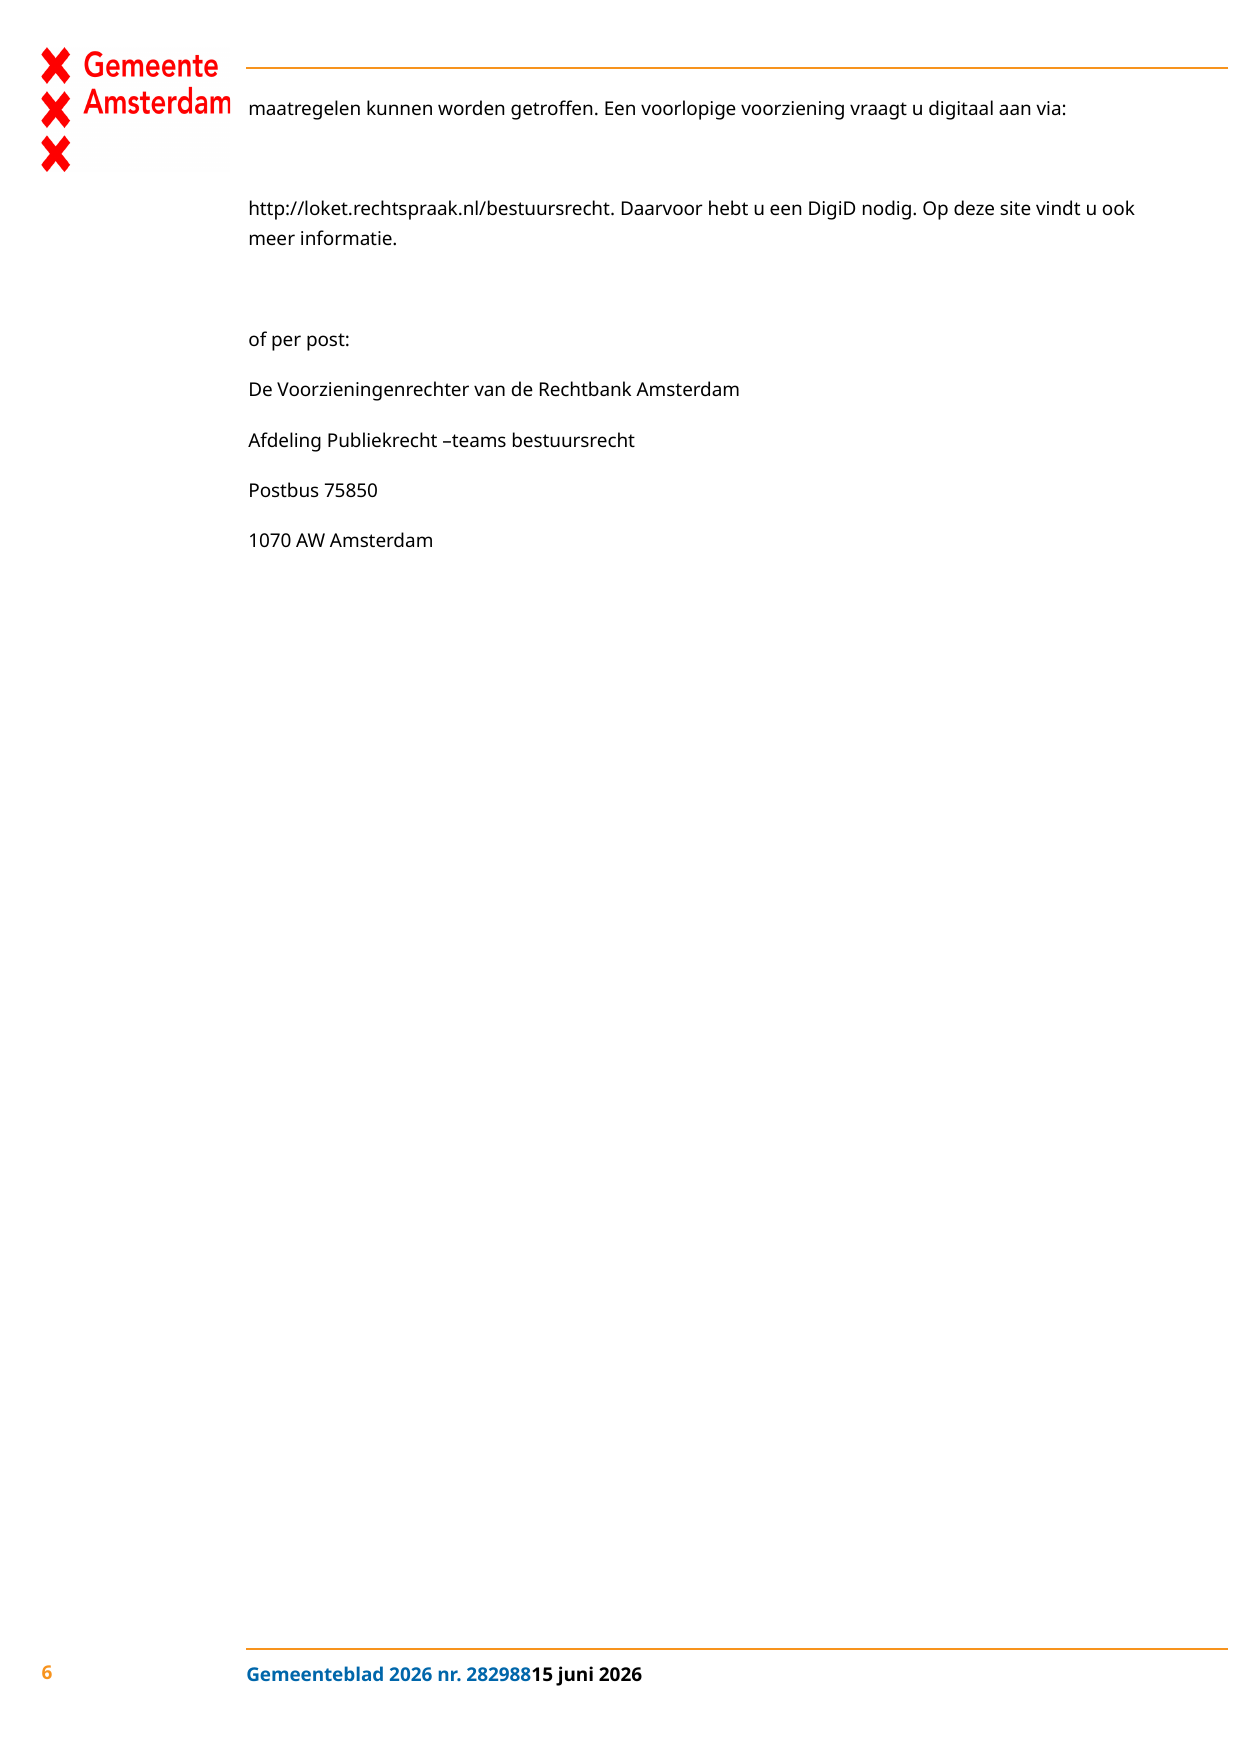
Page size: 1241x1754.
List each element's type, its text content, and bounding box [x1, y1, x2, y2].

text Afdeling Publiekrecht –teams bestuursrecht [248, 427, 1152, 453]
text De Voorzieningenrechter van de Rechtbank Amsterdam [248, 376, 1152, 402]
picture [41, 47, 231, 172]
text 1070 AW Amsterdam [248, 528, 1152, 553]
text Postbus 75850 [248, 477, 1152, 503]
text of per post: [248, 326, 1152, 352]
text maatregelen kunnen worden getroffen. Een voorlopige voorziening vraagt u digitaal aan via: [248, 95, 1152, 121]
text http://loket.rechtspraak.nl/bestuursrecht. Daarvoor hebt u een DigiD nodig. Op deze site vindt u ook meer informatie. [248, 196, 1152, 251]
